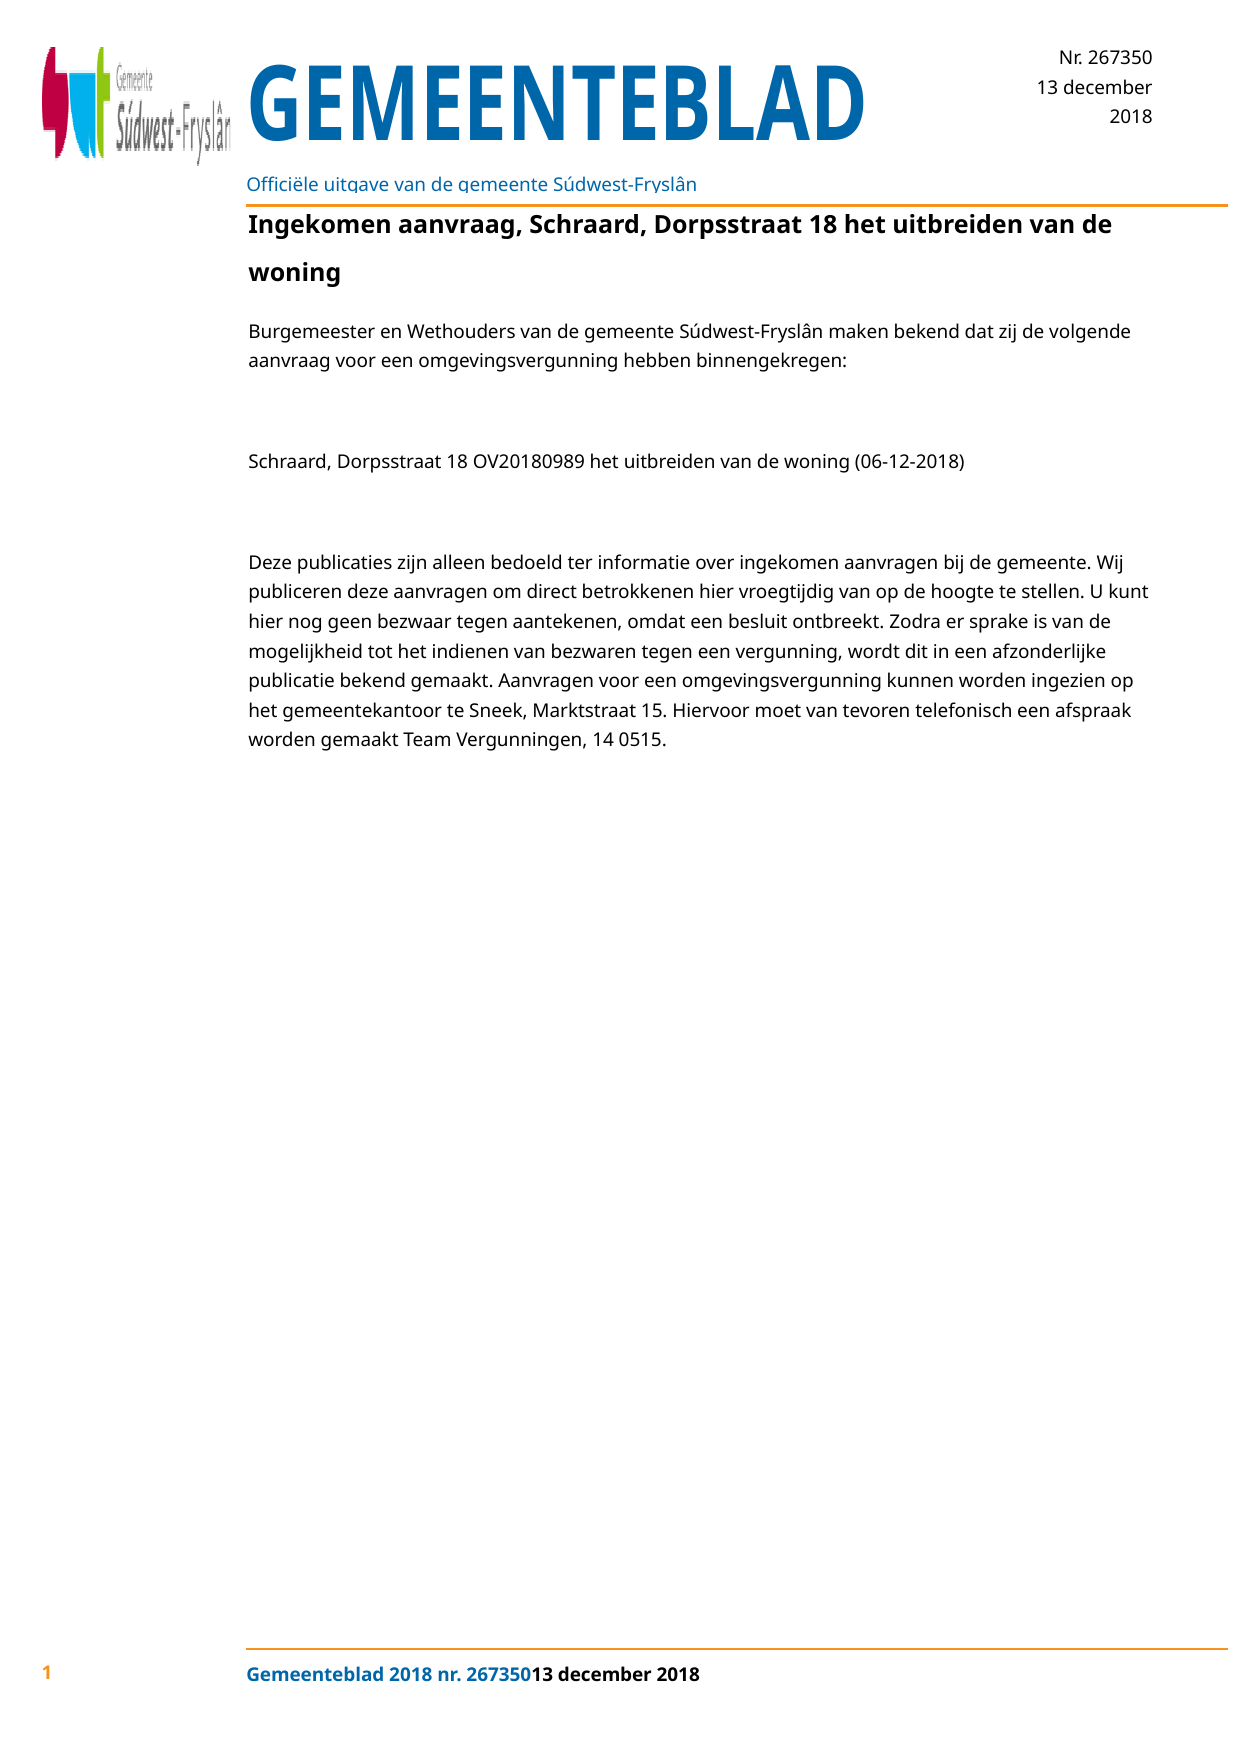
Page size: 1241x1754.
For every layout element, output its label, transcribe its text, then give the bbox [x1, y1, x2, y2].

text Deze publicaties zijn alleen bedoeld ter informatie over ingekomen aanvragen bij de gemeente. Wij publiceren deze aanvragen om direct betrokkenen hier vroegtijdig van op de hoogte te stellen. U kunt hier nog geen bezwaar tegen aantekenen, omdat een besluit ontbreekt. Zodra er sprake is van de mogelijkheid tot het indienen van bezwaren tegen een vergunning, wordt dit in een afzonderlijke publicatie bekend gemaakt. Aanvragen voor een omgevingsvergunning kunnen worden ingezien op het gemeentekantoor te Sneek, Marktstraat 15. Hiervoor moet van tevoren telefonisch een afspraak worden gemaakt Team Vergunningen, 14 0515. [248, 549, 1152, 752]
text Schraard, Dorpsstraat 18 OV20180989 het uitbreiden van de woning (06-12-2018) [248, 448, 1152, 474]
text Burgemeester en Wethouders van de gemeente Súdwest-Fryslân maken bekend dat zij de volgende aanvraag voor een omgevingsvergunning hebben binnengekregen: [248, 318, 1152, 373]
picture [41, 47, 231, 172]
text Ingekomen aanvraag, Schraard, Dorpsstraat 18 het uitbreiden van de woning [248, 207, 1152, 288]
